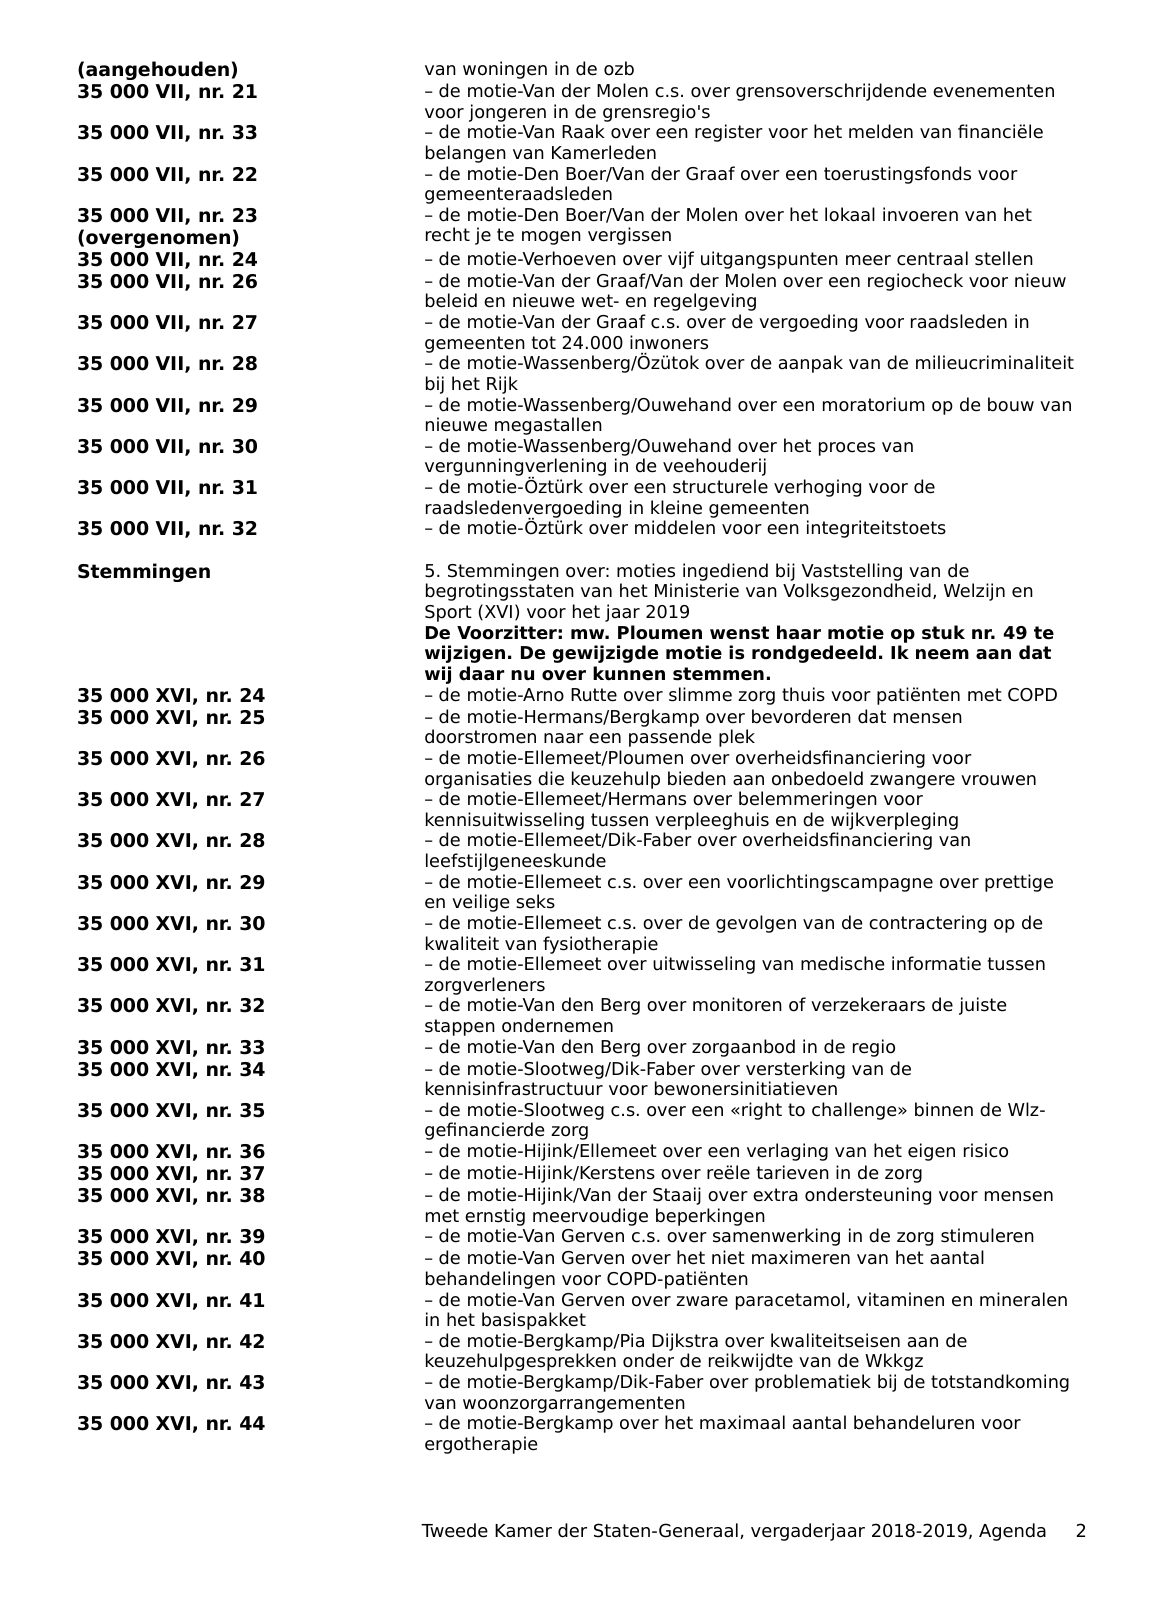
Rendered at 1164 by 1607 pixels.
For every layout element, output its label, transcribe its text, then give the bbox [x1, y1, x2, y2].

table_cell [77, 623, 401, 684]
table_cell – de motie-Van der Molen c.s. over grensoverschrijdende evenementen voor jongeren in de grensregio's [418, 81, 1087, 122]
table_cell [401, 707, 418, 748]
table_cell 35 000 XVI, nr. 41 [77, 1290, 401, 1331]
table_cell 35 000 XVI, nr. 24 [77, 685, 401, 707]
table_cell – de motie-Ellemeet/Dik-Faber over overheidsfinanciering van leefstijlgeneeskunde [418, 830, 1087, 872]
table_cell [401, 540, 418, 561]
table_cell [401, 205, 418, 249]
table_cell [401, 913, 418, 954]
table_cell 35 000 VII, nr. 33 [77, 122, 401, 163]
table_cell – de motie-Van der Graaf/Van der Molen over een regiocheck voor nieuw beleid en nieuwe wet- en regelgeving [418, 271, 1087, 312]
table_cell 35 000 VII, nr. 24 [77, 249, 401, 271]
table_cell 35 000 VII, nr. 22 [77, 164, 401, 205]
table_cell – de motie-Van Raak over een register voor het melden van financiële belangen van Kamerleden [418, 122, 1087, 163]
table_cell 35 000 VII, nr. 29 [77, 395, 401, 436]
table_cell 35 000 XVI, nr. 30 [77, 913, 401, 954]
table_cell [401, 872, 418, 913]
table_cell 35 000 VII, nr. 30 [77, 436, 401, 477]
table_cell – de motie-Wassenberg/Ouwehand over het proces van vergunningverlening in de veehouderij [418, 436, 1087, 477]
table_cell 35 000 VII, nr. 32 [77, 518, 401, 540]
table_cell [401, 995, 418, 1037]
table_cell – de motie-Van den Berg over monitoren of verzekeraars de juiste stappen ondernemen [418, 995, 1087, 1037]
table_cell [401, 1290, 418, 1331]
table_cell Stemmingen [77, 561, 401, 623]
table_cell [401, 1141, 418, 1163]
table_cell [401, 1226, 418, 1248]
table_cell 35 000 XVI, nr. 27 [77, 789, 401, 830]
table_cell – de motie-Öztürk over middelen voor een integriteitstoets [418, 518, 1087, 540]
table_cell 5. Stemmingen over: moties ingediend bij Vaststelling van de begrotingsstaten van het Ministerie van Volksgezondheid, Welzijn en Sport (XVI) voor het jaar 2019 [418, 561, 1087, 623]
table_cell [401, 122, 418, 163]
table_cell [401, 830, 418, 872]
table_cell – de motie-Slootweg/Dik-Faber over versterking van de kennisinfrastructuur voor bewonersinitiatieven [418, 1059, 1087, 1100]
table_cell [401, 353, 418, 394]
table_cell – de motie-Öztürk over een structurele verhoging voor de raadsledenvergoeding in kleine gemeenten [418, 477, 1087, 518]
table_cell 35 000 XVI, nr. 26 [77, 748, 401, 789]
table_cell 35 000 XVI, nr. 38 [77, 1185, 401, 1226]
table_cell 35 000 XVI, nr. 25 [77, 707, 401, 748]
table_cell [401, 748, 418, 789]
table_cell – de motie-Den Boer/Van der Molen over het lokaal invoeren van het recht je te mogen vergissen [418, 205, 1087, 249]
table_cell 35 000 VII, nr. 23 (overgenomen) [77, 205, 401, 249]
table_cell 35 000 XVI, nr. 32 [77, 995, 401, 1037]
table_cell [401, 1059, 418, 1100]
table_cell [401, 954, 418, 995]
table_cell – de motie-Van der Graaf c.s. over de vergoeding voor raadsleden in gemeenten tot 24.000 inwoners [418, 312, 1087, 353]
table_cell [418, 540, 1087, 561]
table_cell 35 000 VII, nr. 31 [77, 477, 401, 518]
table_cell van woningen in de ozb [418, 59, 1087, 81]
table_cell – de motie-Wassenberg/Ouwehand over een moratorium op de bouw van nieuwe megastallen [418, 395, 1087, 436]
table_cell – de motie-Bergkamp/Pia Dijkstra over kwaliteitseisen aan de keuzehulpgesprekken onder de reikwijdte van de Wkkgz [418, 1331, 1087, 1372]
table_cell 35 000 VII, nr. 26 [77, 271, 401, 312]
table_cell 35 000 VII, nr. 28 [77, 353, 401, 394]
table_cell – de motie-Verhoeven over vijf uitgangspunten meer centraal stellen [418, 249, 1087, 271]
table_cell 35 000 XVI, nr. 37 [77, 1163, 401, 1185]
table_cell – de motie-Wassenberg/Özütok over de aanpak van de milieucriminaliteit bij het Rijk [418, 353, 1087, 394]
table_cell – de motie-Van den Berg over zorgaanbod in de regio [418, 1037, 1087, 1058]
table_cell – de motie-Den Boer/Van der Graaf over een toerustingsfonds voor gemeenteraadsleden [418, 164, 1087, 205]
table_cell 35 000 VII, nr. 27 [77, 312, 401, 353]
table_cell [401, 271, 418, 312]
table_cell – de motie-Bergkamp/Dik-Faber over problematiek bij de totstandkoming van woonzorgarrangementen [418, 1372, 1087, 1413]
table_cell [401, 436, 418, 477]
table_cell – de motie-Van Gerven c.s. over samenwerking in de zorg stimuleren [418, 1226, 1087, 1248]
table_cell [77, 540, 401, 561]
table_cell – de motie-Hijink/Van der Staaij over extra ondersteuning voor mensen met ernstig meervoudige beperkingen [418, 1185, 1087, 1226]
table_cell [401, 685, 418, 707]
table_cell 35 000 XVI, nr. 42 [77, 1331, 401, 1372]
table_cell 35 000 XVI, nr. 29 [77, 872, 401, 913]
table_cell 35 000 XVI, nr. 33 [77, 1037, 401, 1058]
table_cell – de motie-Ellemeet/Ploumen over overheidsfinanciering voor organisaties die keuzehulp bieden aan onbedoeld zwangere vrouwen [418, 748, 1087, 789]
table_cell – de motie-Bergkamp over het maximaal aantal behandeluren voor ergotherapie [418, 1413, 1087, 1454]
table_cell [401, 81, 418, 122]
table_cell [401, 789, 418, 830]
table_cell [401, 518, 418, 540]
table_cell 35 000 XVI, nr. 36 [77, 1141, 401, 1163]
table_cell 35 000 VII, nr. 21 [77, 81, 401, 122]
table_cell [401, 1163, 418, 1185]
table_cell [401, 395, 418, 436]
table_cell 35 000 XVI, nr. 40 [77, 1248, 401, 1289]
table_cell De Voorzitter: mw. Ploumen wenst haar motie op stuk nr. 49 te wijzigen. De gewijzigde motie is rondgedeeld. Ik neem aan dat wij daar nu over kunnen stemmen. [418, 623, 1087, 684]
table_cell [401, 1037, 418, 1058]
table_cell – de motie-Ellemeet c.s. over een voorlichtingscampagne over prettige en veilige seks [418, 872, 1087, 913]
table_cell 35 000 XVI, nr. 44 [77, 1413, 401, 1454]
table_cell – de motie-Van Gerven over het niet maximeren van het aantal behandelingen voor COPD-patiënten [418, 1248, 1087, 1289]
table_cell – de motie-Hijink/Ellemeet over een verlaging van het eigen risico [418, 1141, 1087, 1163]
table_cell – de motie-Ellemeet over uitwisseling van medische informatie tussen zorgverleners [418, 954, 1087, 995]
table_cell – de motie-Van Gerven over zware paracetamol, vitaminen en mineralen in het basispakket [418, 1290, 1087, 1331]
table_cell 35 000 XVI, nr. 34 [77, 1059, 401, 1100]
table_cell [401, 477, 418, 518]
table_cell 35 000 XVI, nr. 43 [77, 1372, 401, 1413]
table_cell (aangehouden) [77, 59, 401, 81]
table_cell [401, 249, 418, 271]
table_cell [401, 623, 418, 684]
table_cell [401, 1185, 418, 1226]
table_cell [401, 1331, 418, 1372]
table_cell – de motie-Hijink/Kerstens over reële tarieven in de zorg [418, 1163, 1087, 1185]
table_cell [401, 164, 418, 205]
table_cell [401, 561, 418, 623]
table_cell [401, 312, 418, 353]
table_cell – de motie-Hermans/Bergkamp over bevorderen dat mensen doorstromen naar een passende plek [418, 707, 1087, 748]
table_cell – de motie-Arno Rutte over slimme zorg thuis voor patiënten met COPD [418, 685, 1087, 707]
table_cell [401, 1100, 418, 1141]
table_cell 35 000 XVI, nr. 31 [77, 954, 401, 995]
table_cell 35 000 XVI, nr. 28 [77, 830, 401, 872]
table_cell 35 000 XVI, nr. 39 [77, 1226, 401, 1248]
table_cell – de motie-Ellemeet c.s. over de gevolgen van de contractering op de kwaliteit van fysiotherapie [418, 913, 1087, 954]
table_cell [401, 1372, 418, 1413]
table_cell [401, 1248, 418, 1289]
table_cell [401, 59, 418, 81]
table_cell – de motie-Ellemeet/Hermans over belemmeringen voor kennisuitwisseling tussen verpleeghuis en de wijkverpleging [418, 789, 1087, 830]
table_cell [401, 1413, 418, 1454]
table_cell – de motie-Slootweg c.s. over een «right to challenge» binnen de Wlz-gefinancierde zorg [418, 1100, 1087, 1141]
table_cell 35 000 XVI, nr. 35 [77, 1100, 401, 1141]
